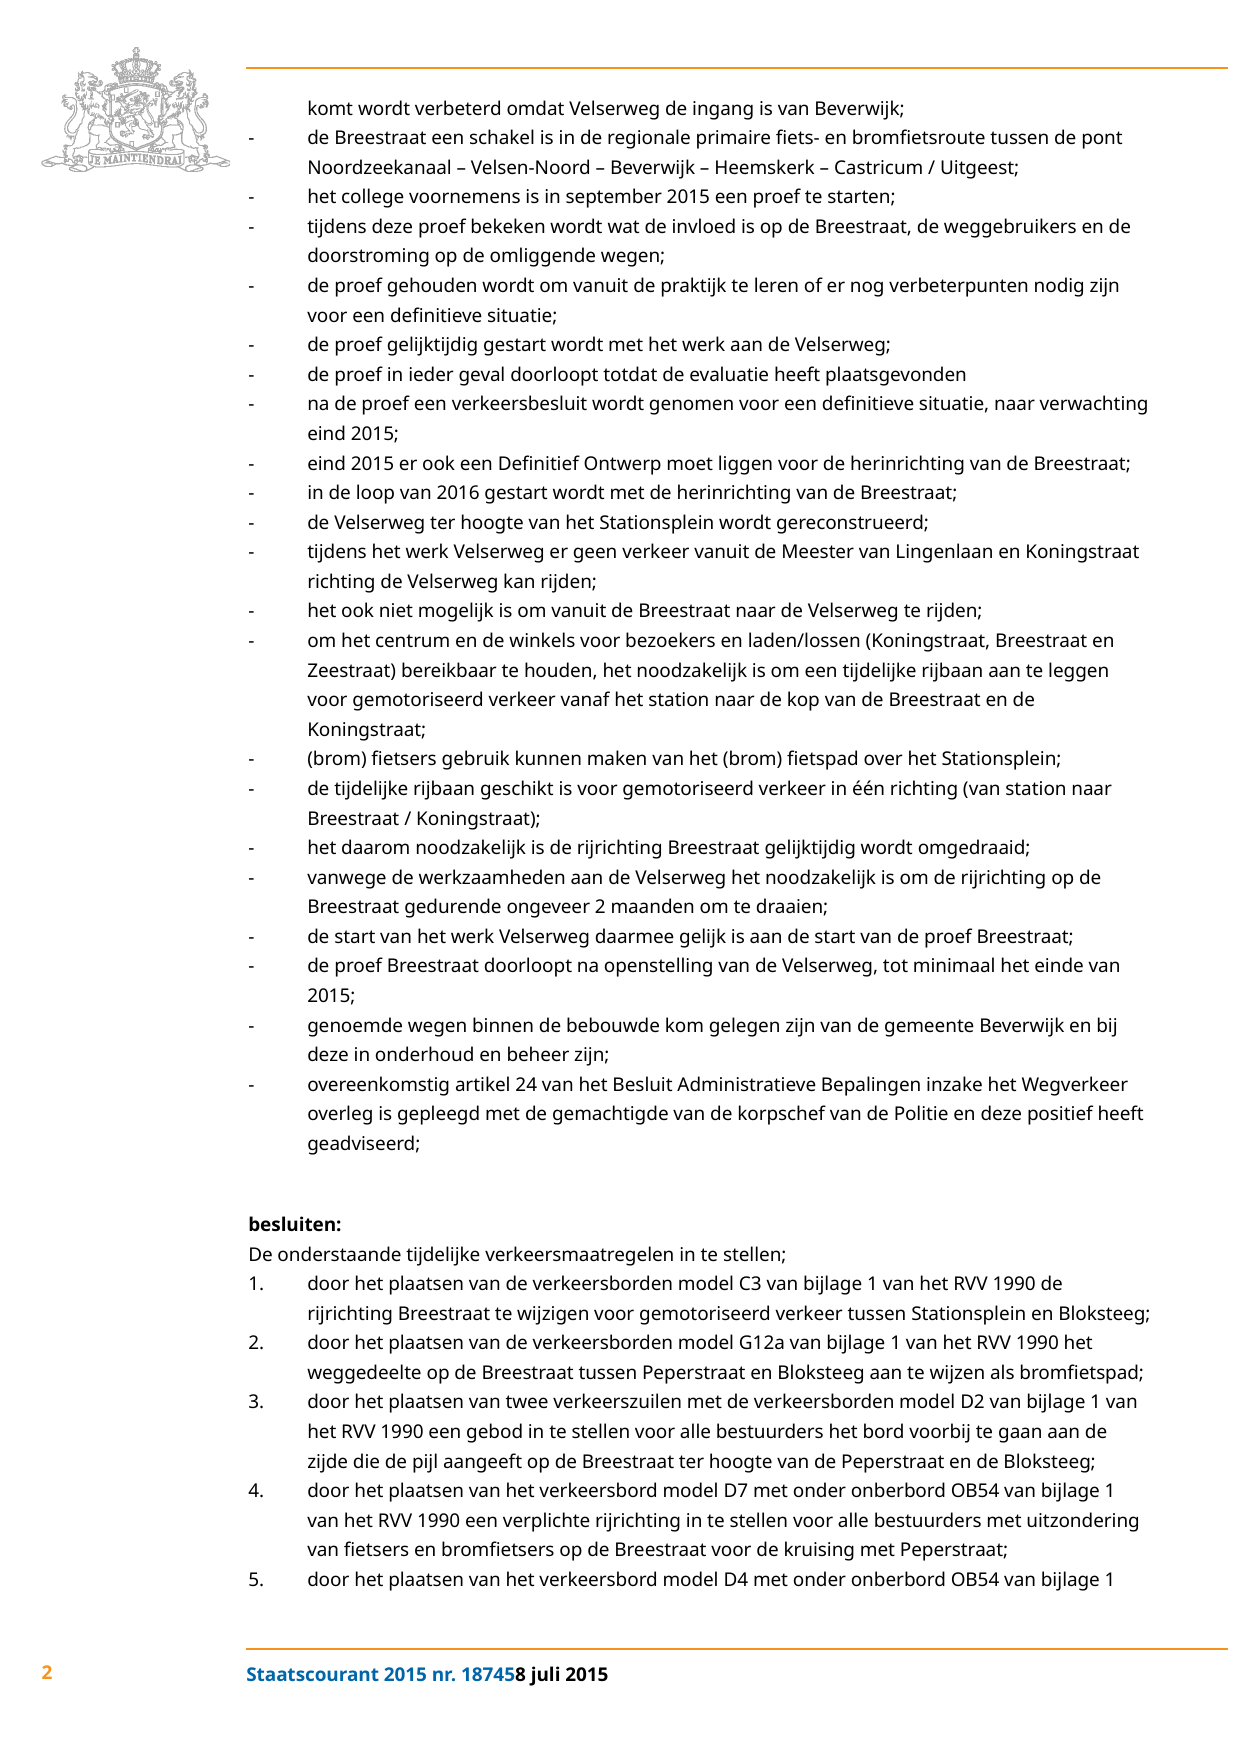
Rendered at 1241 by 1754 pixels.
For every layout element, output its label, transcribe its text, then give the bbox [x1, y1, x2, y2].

list het daarom noodzakelijk is de rijrichting Breestraat gelijktijdig wordt omgedraaid; [248, 834, 1152, 860]
picture [41, 47, 231, 172]
list het college voornemens is in september 2015 een proef te starten; [248, 183, 1152, 209]
list de proef gehouden wordt om vanuit de praktijk te leren of er nog verbeterpunten nodig zijn voor een definitieve situatie; [248, 272, 1152, 328]
text besluiten: [248, 1211, 1152, 1237]
list de proef gelijktijdig gestart wordt met het werk aan de Velserweg; [248, 331, 1152, 357]
list de proef Breestraat doorloopt na openstelling van de Velserweg, tot minimaal het einde van 2015; [248, 953, 1152, 1008]
list de Breestraat een schakel is in de regionale primaire fiets- en bromfietsroute tussen de pont Noordzeekanaal – Velsen-Noord – Beverwijk – Heemskerk – Castricum / Uitgeest; [248, 124, 1152, 180]
list door het plaatsen van twee verkeerszuilen met de verkeersborden model D2 van bijlage 1 van het RVV 1990 een gebod in te stellen voor alle bestuurders het bord voorbij te gaan aan de zijde die de pijl aangeeft op de Breestraat ter hoogte van de Peperstraat en de Bloksteeg; [248, 1389, 1152, 1474]
list na de proef een verkeersbesluit wordt genomen voor een definitieve situatie, naar verwachting eind 2015; [248, 391, 1152, 446]
text De onderstaande tijdelijke verkeersmaatregelen in te stellen; [248, 1241, 1152, 1267]
list (brom) fietsers gebruik kunnen maken van het (brom) fietspad over het Stationsplein; [248, 746, 1152, 771]
list genoemde wegen binnen de bebouwde kom gelegen zijn van de gemeente Beverwijk en bij deze in onderhoud en beheer zijn; [248, 1012, 1152, 1067]
list overeenkomstig artikel 24 van het Besluit Administratieve Bepalingen inzake het Wegverkeer overleg is gepleegd met de gemachtigde van de korpschef van de Politie en deze positief heeft geadviseerd; [248, 1071, 1152, 1156]
list het ook niet mogelijk is om vanuit de Breestraat naar de Velserweg te rijden; [248, 598, 1152, 623]
list door het plaatsen van het verkeersbord model D4 met onder onberbord OB54 van bijlage 1 [248, 1566, 1152, 1592]
list vanwege de werkzaamheden aan de Velserweg het noodzakelijk is om de rijrichting op de Breestraat gedurende ongeveer 2 maanden om te draaien; [248, 864, 1152, 919]
list om het centrum en de winkels voor bezoekers en laden/lossen (Koningstraat, Breestraat en Zeestraat) bereikbaar te houden, het noodzakelijk is om een tijdelijke rijbaan aan te leggen voor gemotoriseerd verkeer vanaf het station naar de kop van de Breestraat en de Koningstraat; [248, 627, 1152, 742]
list in de loop van 2016 gestart wordt met de herinrichting van de Breestraat; [248, 479, 1152, 505]
list komt wordt verbeterd omdat Velserweg de ingang is van Beverwijk; [248, 95, 1152, 121]
list de Velserweg ter hoogte van het Stationsplein wordt gereconstrueerd; [248, 509, 1152, 535]
list door het plaatsen van het verkeersbord model D7 met onder onberbord OB54 van bijlage 1 van het RVV 1990 een verplichte rijrichting in te stellen voor alle bestuurders met uitzondering van fietsers en bromfietsers op de Breestraat voor de kruising met Peperstraat; [248, 1477, 1152, 1562]
list eind 2015 er ook een Definitief Ontwerp moet liggen voor de herinrichting van de Breestraat; [248, 450, 1152, 476]
list door het plaatsen van de verkeersborden model C3 van bijlage 1 van het RVV 1990 de rijrichting Breestraat te wijzigen voor gemotoriseerd verkeer tussen Stationsplein en Bloksteeg; [248, 1270, 1152, 1326]
list tijdens deze proef bekeken wordt wat de invloed is op de Breestraat, de weggebruikers en de doorstroming op de omliggende wegen; [248, 213, 1152, 268]
list door het plaatsen van de verkeersborden model G12a van bijlage 1 van het RVV 1990 het weggedeelte op de Breestraat tussen Peperstraat en Bloksteeg aan te wijzen als bromfietspad; [248, 1329, 1152, 1385]
list tijdens het werk Velserweg er geen verkeer vanuit de Meester van Lingenlaan en Koningstraat richting de Velserweg kan rijden; [248, 538, 1152, 594]
list de proef in ieder geval doorloopt totdat de evaluatie heeft plaatsgevonden [248, 361, 1152, 387]
list de start van het werk Velserweg daarmee gelijk is aan de start van de proef Breestraat; [248, 923, 1152, 949]
list de tijdelijke rijbaan geschikt is voor gemotoriseerd verkeer in één richting (van station naar Breestraat / Koningstraat); [248, 775, 1152, 831]
